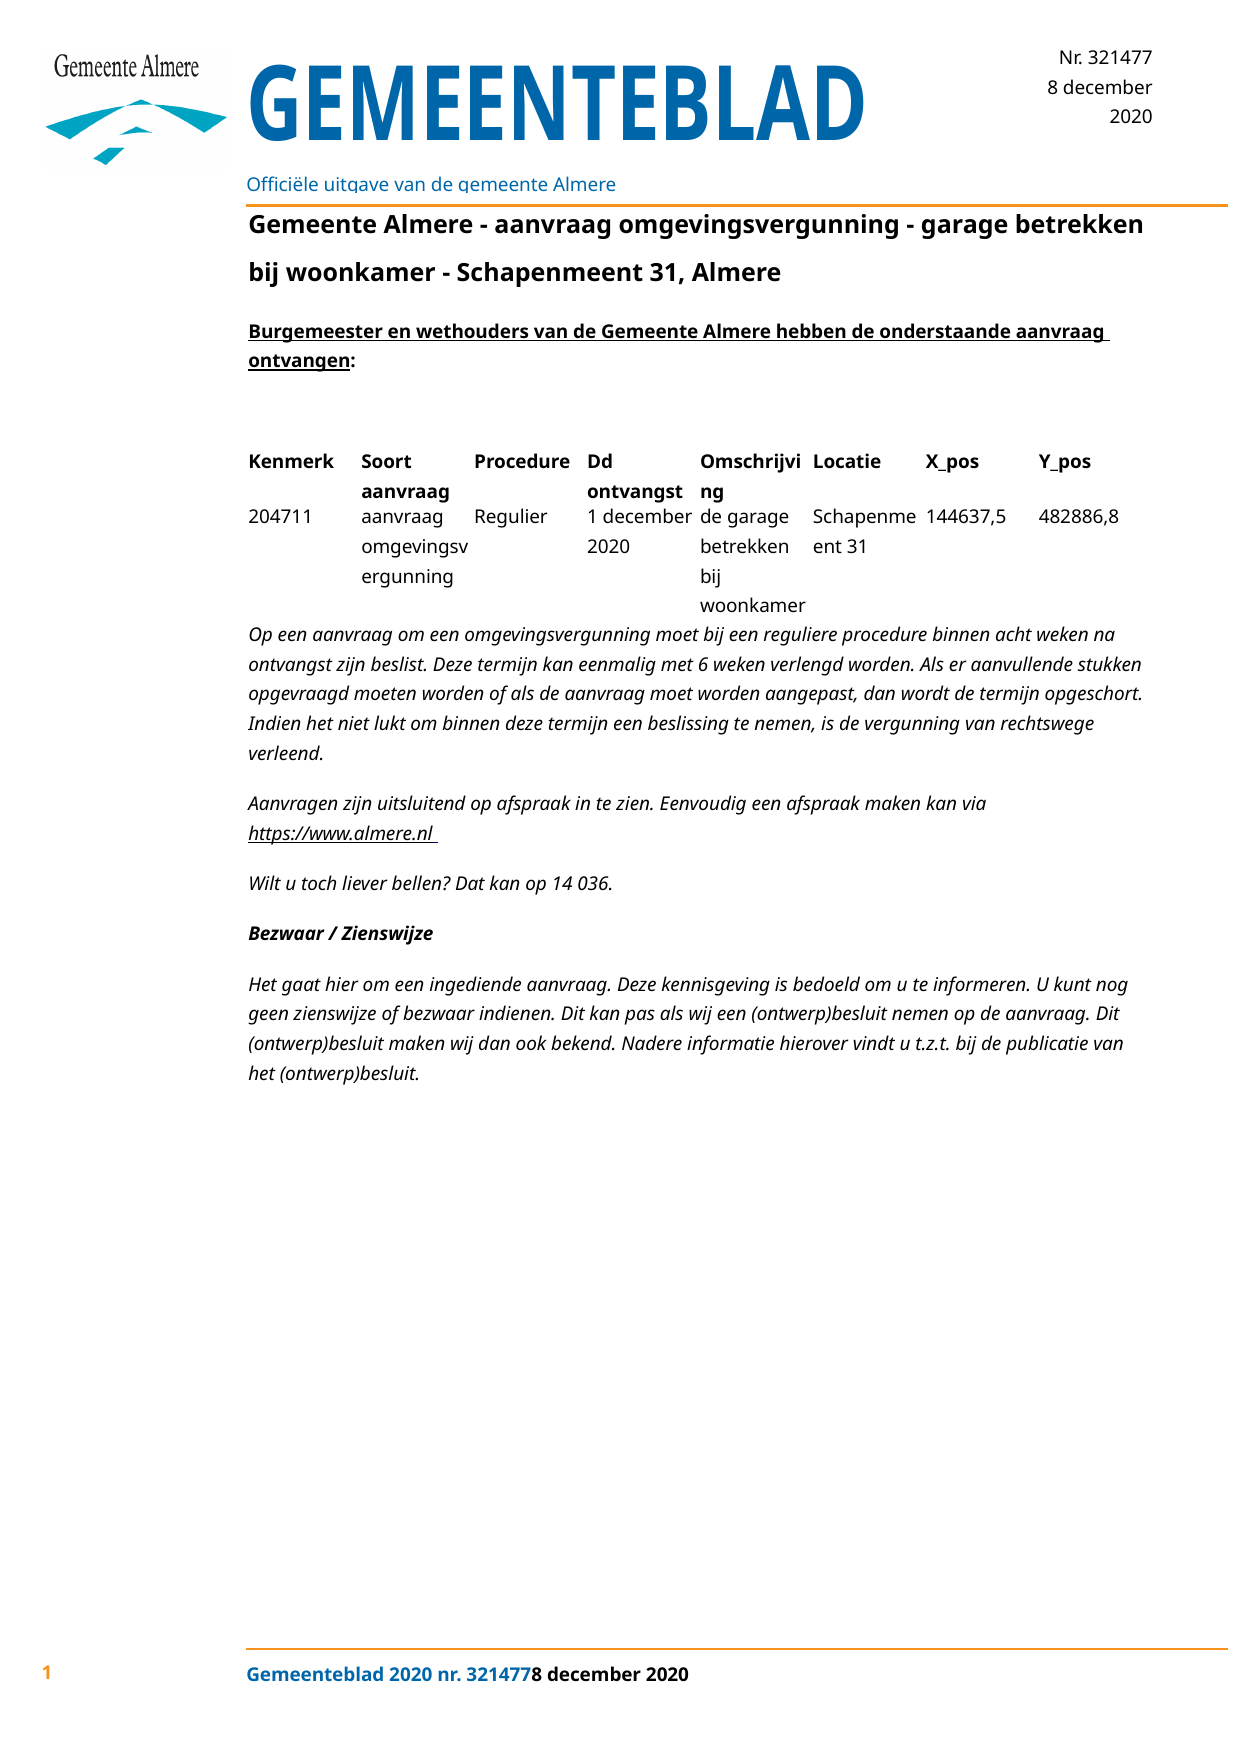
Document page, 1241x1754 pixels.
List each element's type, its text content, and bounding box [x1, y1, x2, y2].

text Bezwaar / Zienswijze [248, 921, 1152, 946]
text Aanvragen zijn uitsluitend op afspraak in te zien. Eenvoudig een afspraak maken kan via https://www.almere.nl [248, 790, 1152, 846]
table_header Kenmerk [248, 449, 361, 504]
table_cell 204711 [248, 504, 361, 618]
table_header Procedure [474, 449, 587, 504]
table_header Omschrijving [700, 449, 813, 504]
table_cell 144637,5 [926, 504, 1038, 618]
text Gemeente Almere - aanvraag omgevingsvergunning - garage betrekken bij woonkamer - Schapenmeent 31, Almere [248, 207, 1152, 288]
table_header Dd ontvangst [587, 449, 700, 504]
table_cell Schapenmeent 31 [813, 504, 926, 618]
table_cell Regulier [474, 504, 587, 618]
table_header X_pos [926, 449, 1038, 504]
text Op een aanvraag om een omgevingsvergunning moet bij een reguliere procedure binnen acht weken na ontvangst zijn beslist. Deze termijn kan eenmalig met 6 weken verlengd worden. Als er aanvullende stukken opgevraagd moeten worden of als de aanvraag moet worden aangepast, dan wordt de termijn opgeschort. Indien het niet lukt om binnen deze termijn een beslissing te nemen, is de vergunning van rechtswege verleend. [248, 621, 1152, 766]
table_cell de garage betrekken bij woonkamer [700, 504, 813, 618]
table_header Soort aanvraag [361, 449, 474, 504]
text Burgemeester en wethouders van de Gemeente Almere hebben de onderstaande aanvraag ontvangen: [248, 318, 1152, 373]
picture [41, 47, 231, 172]
table_cell 1 december 2020 [587, 504, 700, 618]
text Het gaat hier om een ingediende aanvraag. Deze kennisgeving is bedoeld om u te informeren. U kunt nog geen zienswijze of bezwaar indienen. Dit kan pas als wij een (ontwerp)besluit nemen op de aanvraag. Dit (ontwerp)besluit maken wij dan ook bekend. Nadere informatie hierover vindt u t.z.t. bij de publicatie van het (ontwerp)besluit. [248, 971, 1152, 1086]
table_header Locatie [813, 449, 926, 504]
table_cell 482886,8 [1039, 504, 1152, 618]
table_header Y_pos [1039, 449, 1152, 504]
text Wilt u toch liever bellen? Dat kan op 14 036. [248, 870, 1152, 896]
table_cell aanvraag omgevingsvergunning [361, 504, 474, 618]
